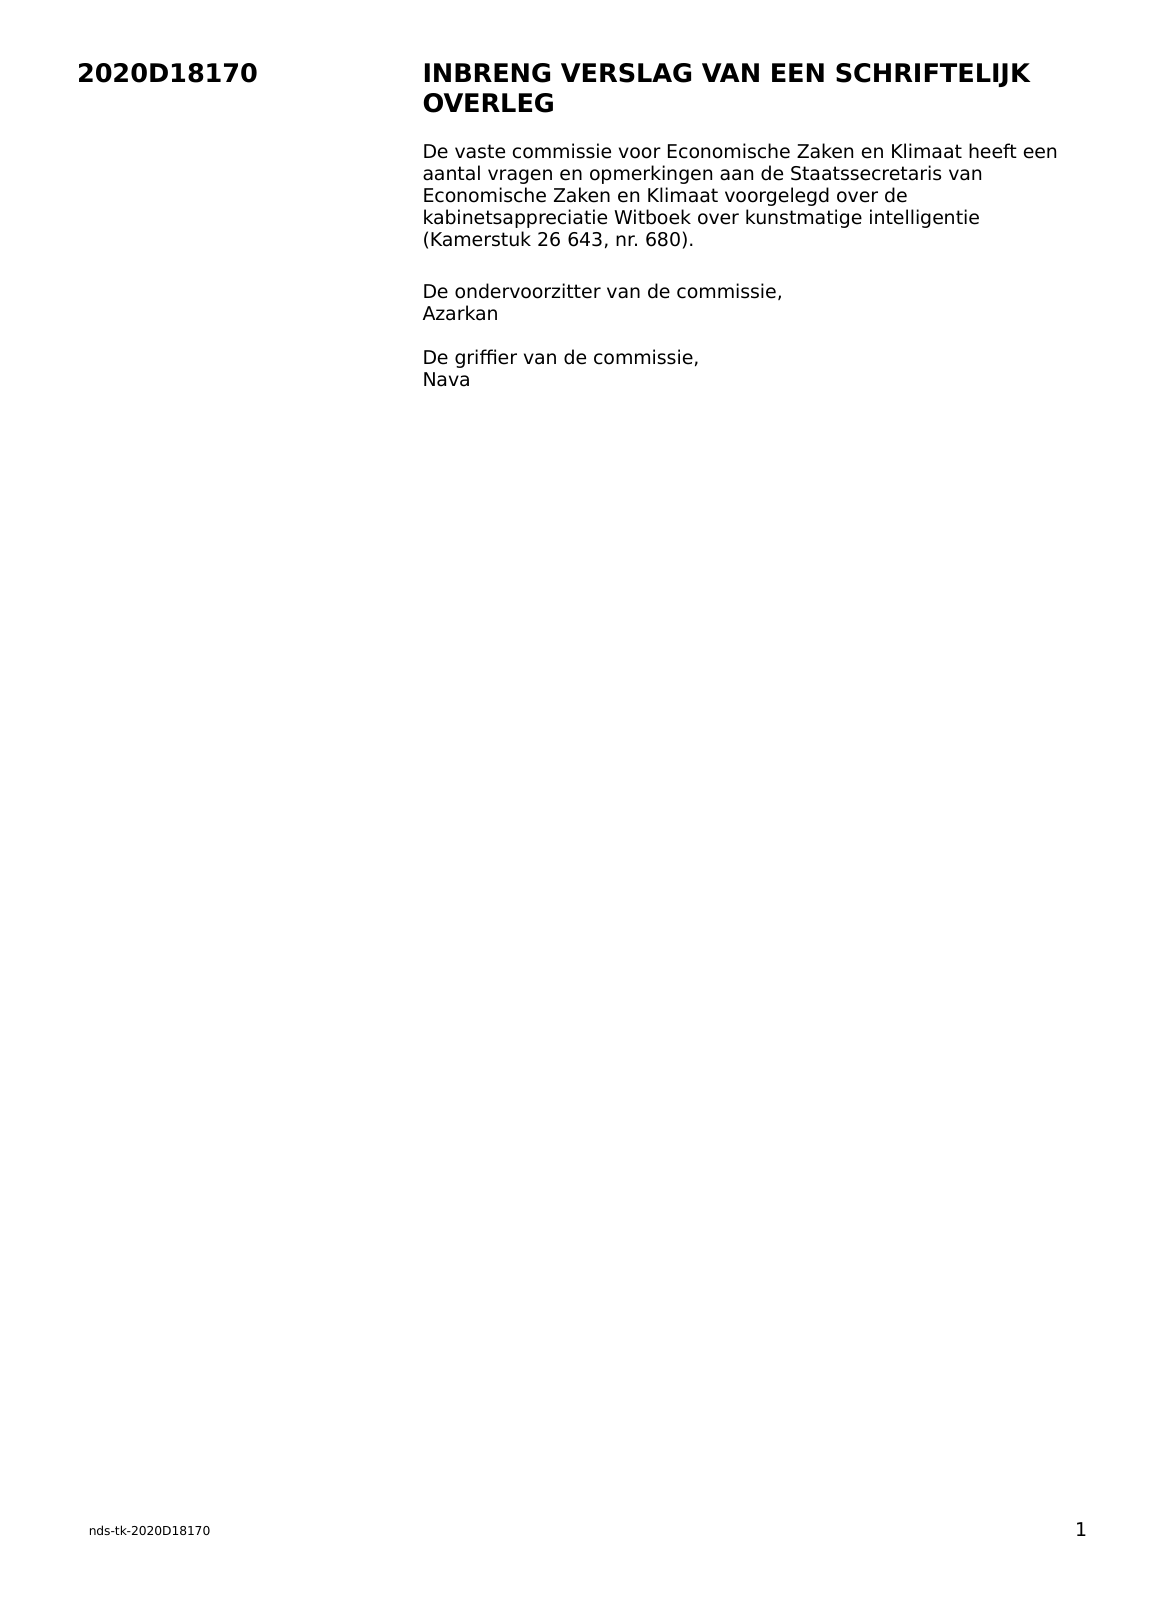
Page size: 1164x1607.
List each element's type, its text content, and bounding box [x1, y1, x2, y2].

text De ondervoorzitter van de commissie, Azarkan [422, 281, 1087, 324]
text De griffier van de commissie, Nava [422, 347, 1087, 391]
text 2020D18170 INBRENG VERSLAG VAN EEN SCHRIFTELIJK OVERLEG [77, 59, 1087, 118]
text nds-tk-2020D18170 [88, 1524, 323, 1538]
text De vaste commissie voor Economische Zaken en Klimaat heeft een aantal vragen en opmerkingen aan de Staatssecretaris van Economische Zaken en Klimaat voorgelegd over de kabinetsappreciatie Witboek over kunstmatige intelligentie (Kamerstuk 26 643, nr. 680). [422, 141, 1087, 251]
